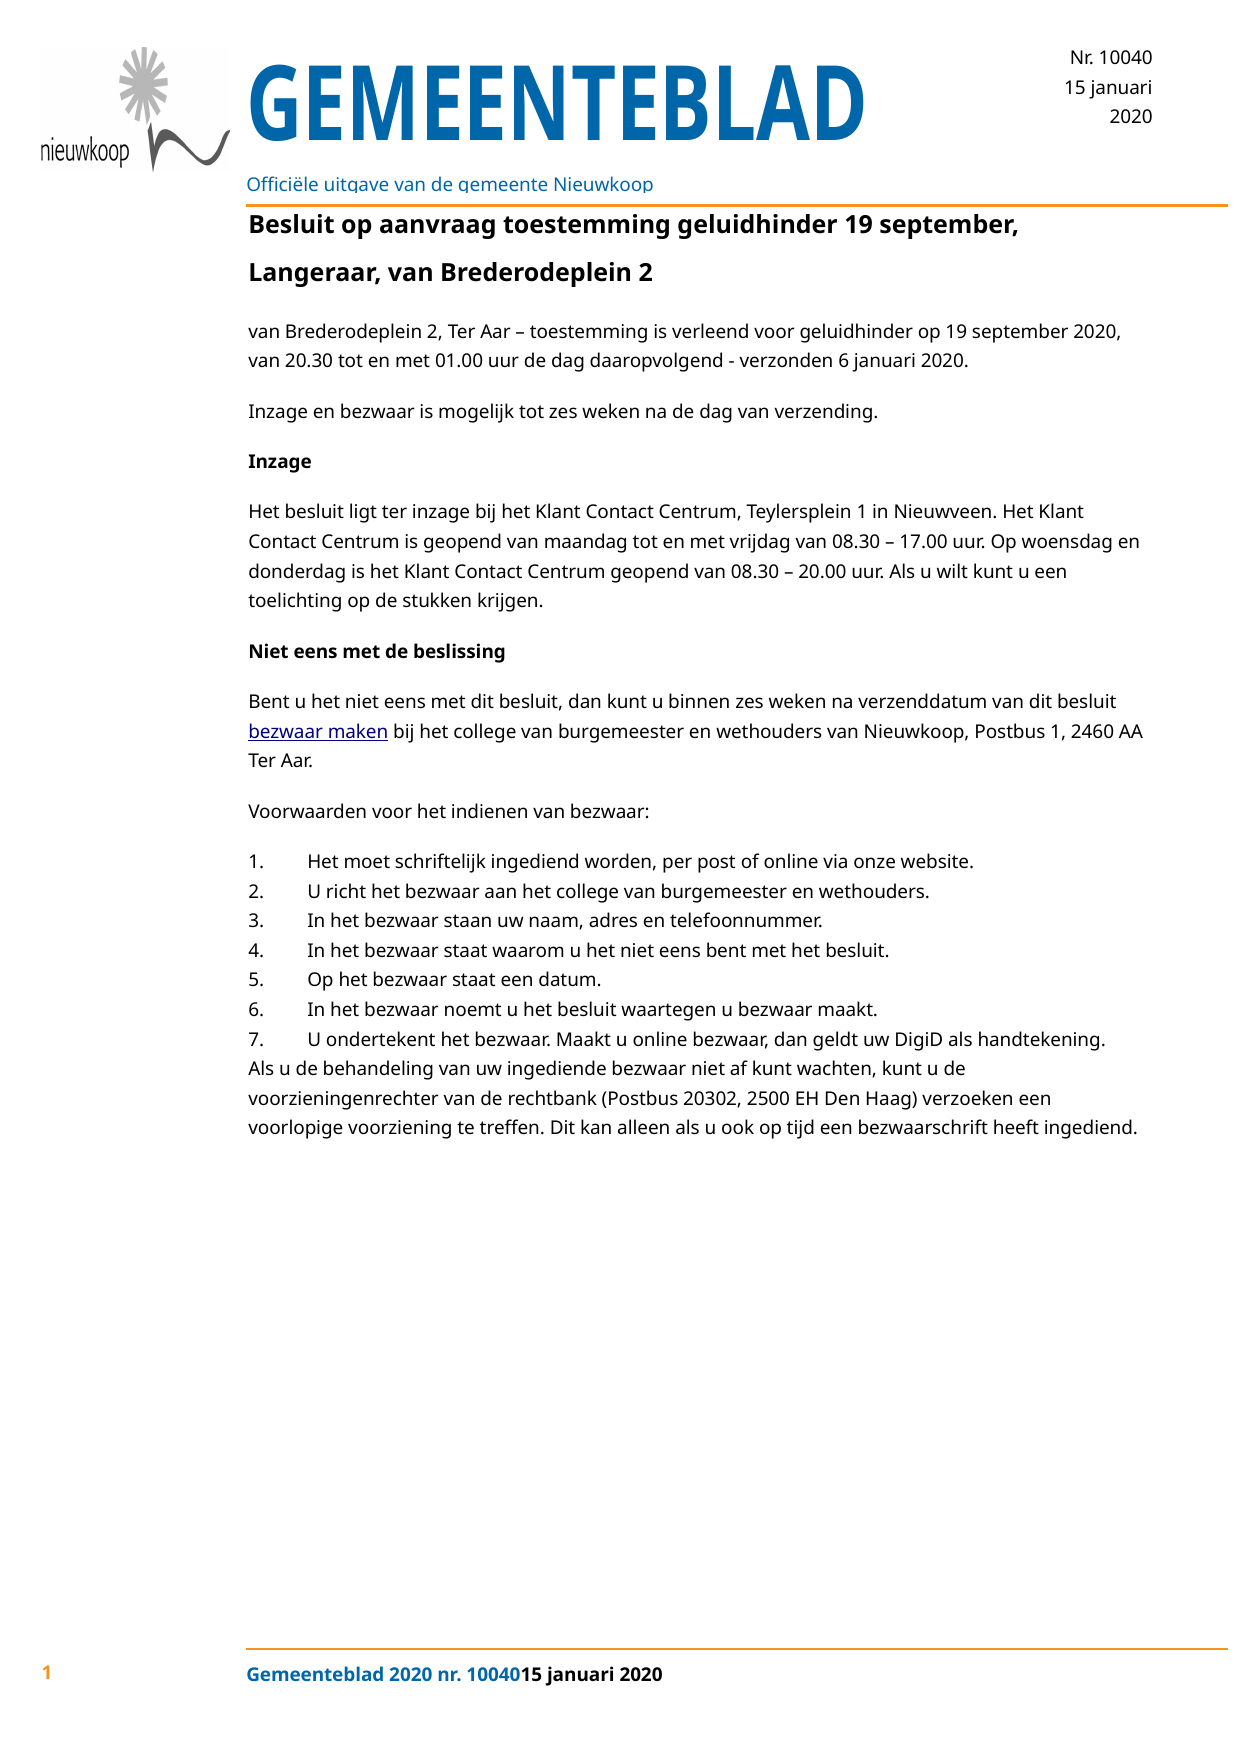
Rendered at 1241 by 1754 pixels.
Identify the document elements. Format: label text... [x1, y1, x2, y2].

text Voorwaarden voor het indienen van bezwaar: [248, 798, 1152, 824]
text Niet eens met de beslissing [248, 638, 1152, 664]
text van Brederodeplein 2, Ter Aar – toestemming is verleend voor geluidhinder op 19 september 2020, van 20.30 tot en met 01.00 uur de dag daaropvolgend - verzonden 6 januari 2020. [248, 318, 1152, 373]
text Inzage en bezwaar is mogelijk tot zes weken na de dag van verzending. [248, 398, 1152, 424]
list In het bezwaar noemt u het besluit waartegen u bezwaar maakt. [248, 996, 1152, 1022]
text Bent u het niet eens met dit besluit, dan kunt u binnen zes weken na verzenddatum van dit besluit bezwaar maken bij het college van burgemeester en wethouders van Nieuwkoop, Postbus 1, 2460 AA Ter Aar. [248, 688, 1152, 773]
text Het besluit ligt ter inzage bij het Klant Contact Centrum, Teylersplein 1 in Nieuwveen. Het Klant Contact Centrum is geopend van maandag tot en met vrijdag van 08.30 – 17.00 uur. Op woensdag en donderdag is het Klant Contact Centrum geopend van 08.30 – 20.00 uur. Als u wilt kunt u een toelichting op de stukken krijgen. [248, 499, 1152, 613]
list In het bezwaar staan uw naam, adres en telefoonnummer. [248, 907, 1152, 933]
text Inzage [248, 448, 1152, 474]
list In het bezwaar staat waarom u het niet eens bent met het besluit. [248, 937, 1152, 963]
picture [41, 47, 231, 172]
list Het moet schriftelijk ingediend worden, per post of online via onze website. [248, 848, 1152, 874]
list Op het bezwaar staat een datum. [248, 967, 1152, 992]
text Besluit op aanvraag toestemming geluidhinder 19 september, Langeraar, van Brederodeplein 2 [248, 207, 1152, 288]
list U ondertekent het bezwaar. Maakt u online bezwaar, dan geldt uw DigiD als handtekening. [248, 1026, 1152, 1052]
text Als u de behandeling van uw ingediende bezwaar niet af kunt wachten, kunt u de voorzieningenrechter van de rechtbank (Postbus 20302, 2500 EH Den Haag) verzoeken een voorlopige voorziening te treffen. Dit kan alleen als u ook op tijd een bezwaarschrift heeft ingediend. [248, 1055, 1152, 1140]
list U richt het bezwaar aan het college van burgemeester en wethouders. [248, 878, 1152, 904]
